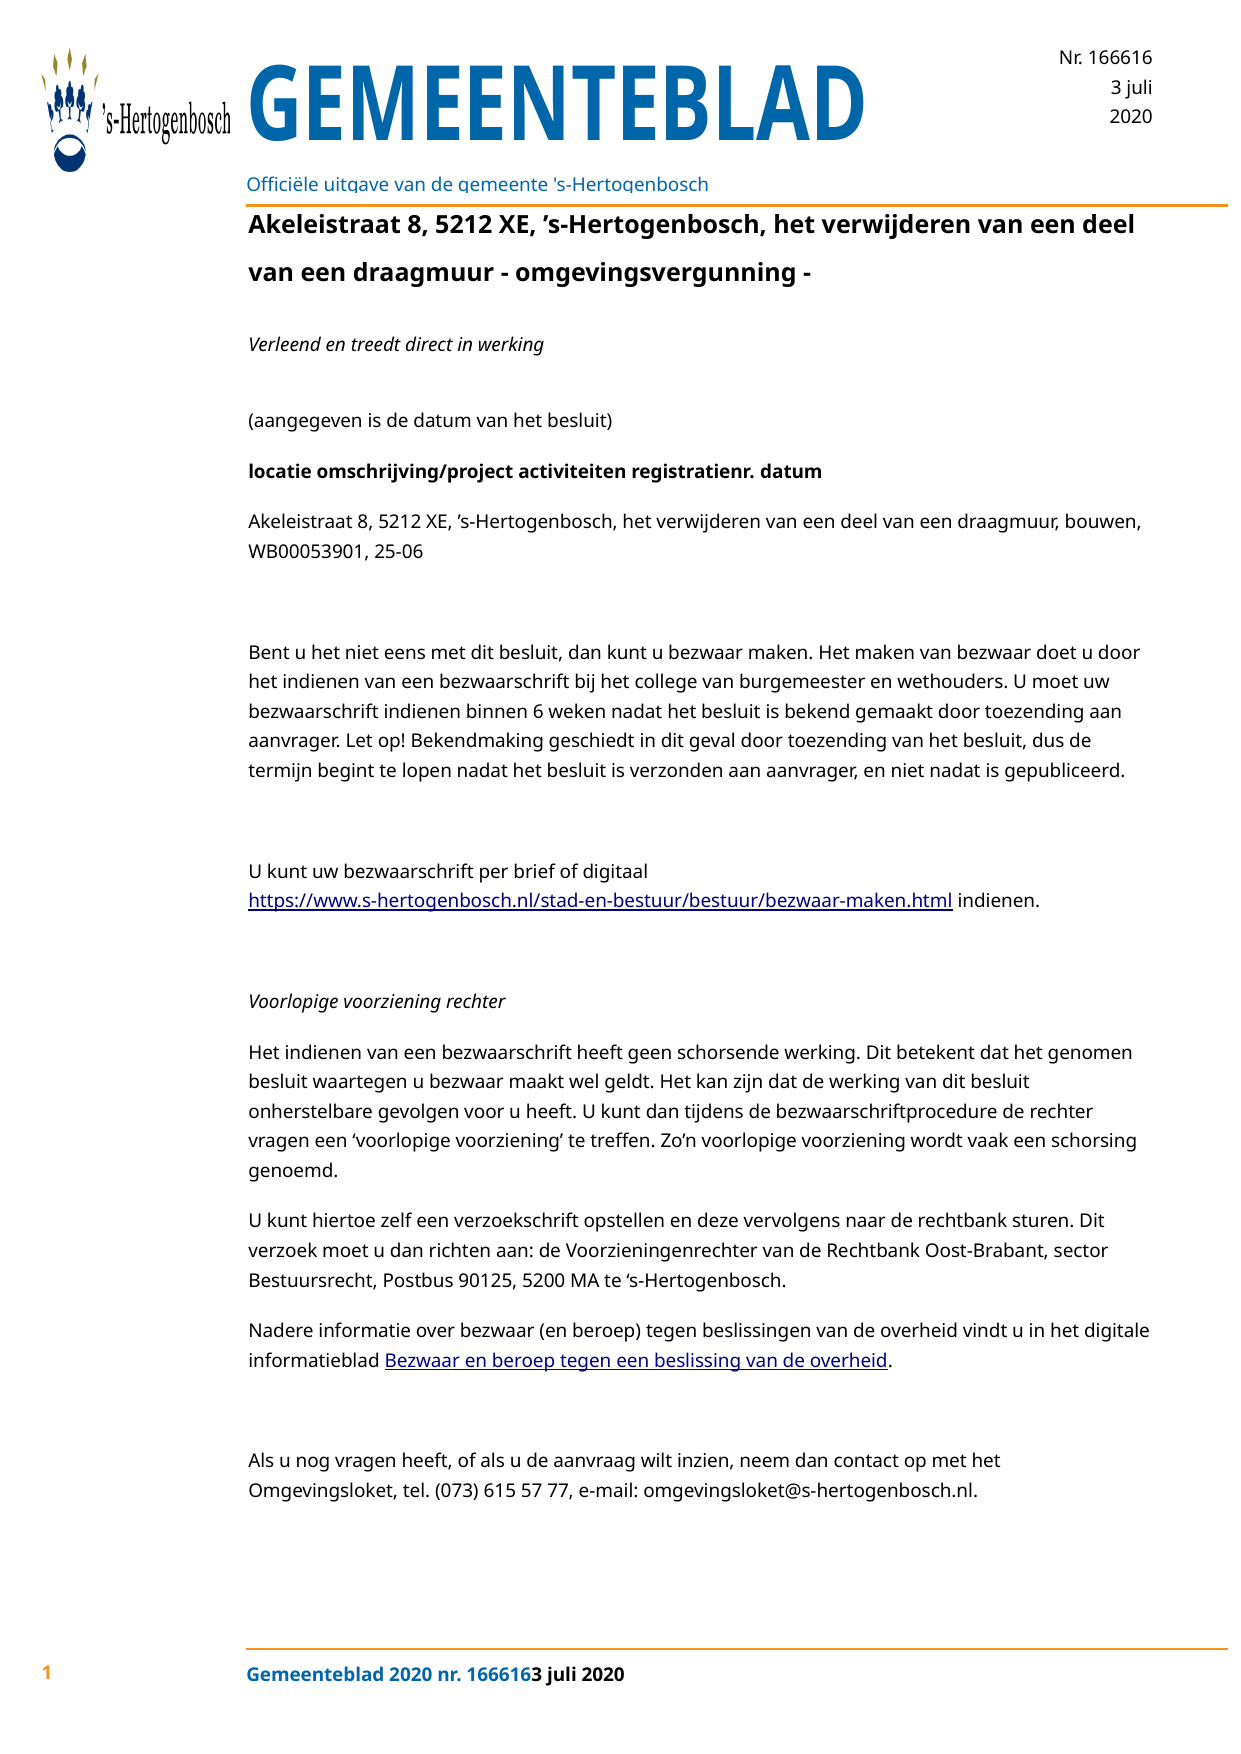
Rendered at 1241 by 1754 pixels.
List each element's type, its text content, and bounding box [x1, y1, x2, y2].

text Nadere informatie over bezwaar (en beroep) tegen beslissingen van de overheid vindt u in het digitale informatieblad Bezwaar en beroep tegen een beslissing van de overheid. [248, 1317, 1152, 1372]
text Bent u het niet eens met dit besluit, dan kunt u bezwaar maken. Het maken van bezwaar doet u door het indienen van een bezwaarschrift bij het college van burgemeester en wethouders. U moet uw bezwaarschrift indienen binnen 6 weken nadat het besluit is bekend gemaakt door toezending aan aanvrager. Let op! Bekendmaking geschiedt in dit geval door toezending van het besluit, dus de termijn begint te lopen nadat het besluit is verzonden aan aanvrager, en niet nadat is gepubliceerd. [248, 639, 1152, 783]
picture [41, 47, 231, 172]
text Het indienen van een bezwaarschrift heeft geen schorsende werking. Dit betekent dat het genomen besluit waartegen u bezwaar maakt wel geldt. Het kan zijn dat de werking van dit besluit onherstelbare gevolgen voor u heeft. U kunt dan tijdens de bezwaarschriftprocedure de rechter vragen een ‘voorlopige voorziening’ te treffen. Zo’n voorlopige voorziening wordt vaak een schorsing genoemd. [248, 1039, 1152, 1183]
text (aangegeven is de datum van het besluit) [248, 408, 1152, 433]
text Akeleistraat 8, 5212 XE, ’s-Hertogenbosch, het verwijderen van een deel van een draagmuur - omgevingsvergunning - [248, 207, 1152, 288]
text U kunt uw bezwaarschrift per brief of digitaal https://www.s-hertogenbosch.nl/stad-en-bestuur/bestuur/bezwaar-maken.html indienen. [248, 858, 1152, 913]
text Voorlopige voorziening rechter [248, 988, 1152, 1014]
text Als u nog vragen heeft, of als u de aanvraag wilt inzien, neem dan contact op met het Omgevingsloket, tel. (073) 615 57 77, e-mail: omgevingsloket@s-hertogenbosch.nl. [248, 1448, 1152, 1503]
text Akeleistraat 8, 5212 XE, ’s-Hertogenbosch, het verwijderen van een deel van een draagmuur, bouwen, WB00053901, 25-06 [248, 508, 1152, 564]
text Verleend en treedt direct in werking [248, 331, 1152, 357]
text U kunt hiertoe zelf een verzoekschrift opstellen en deze vervolgens naar de rechtbank sturen. Dit verzoek moet u dan richten aan: de Voorzieningenrechter van de Rechtbank Oost-Brabant, sector Bestuursrecht, Postbus 90125, 5200 MA te ‘s-Hertogenbosch. [248, 1208, 1152, 1292]
text locatie omschrijving/project activiteiten registratienr. datum [248, 458, 1152, 484]
